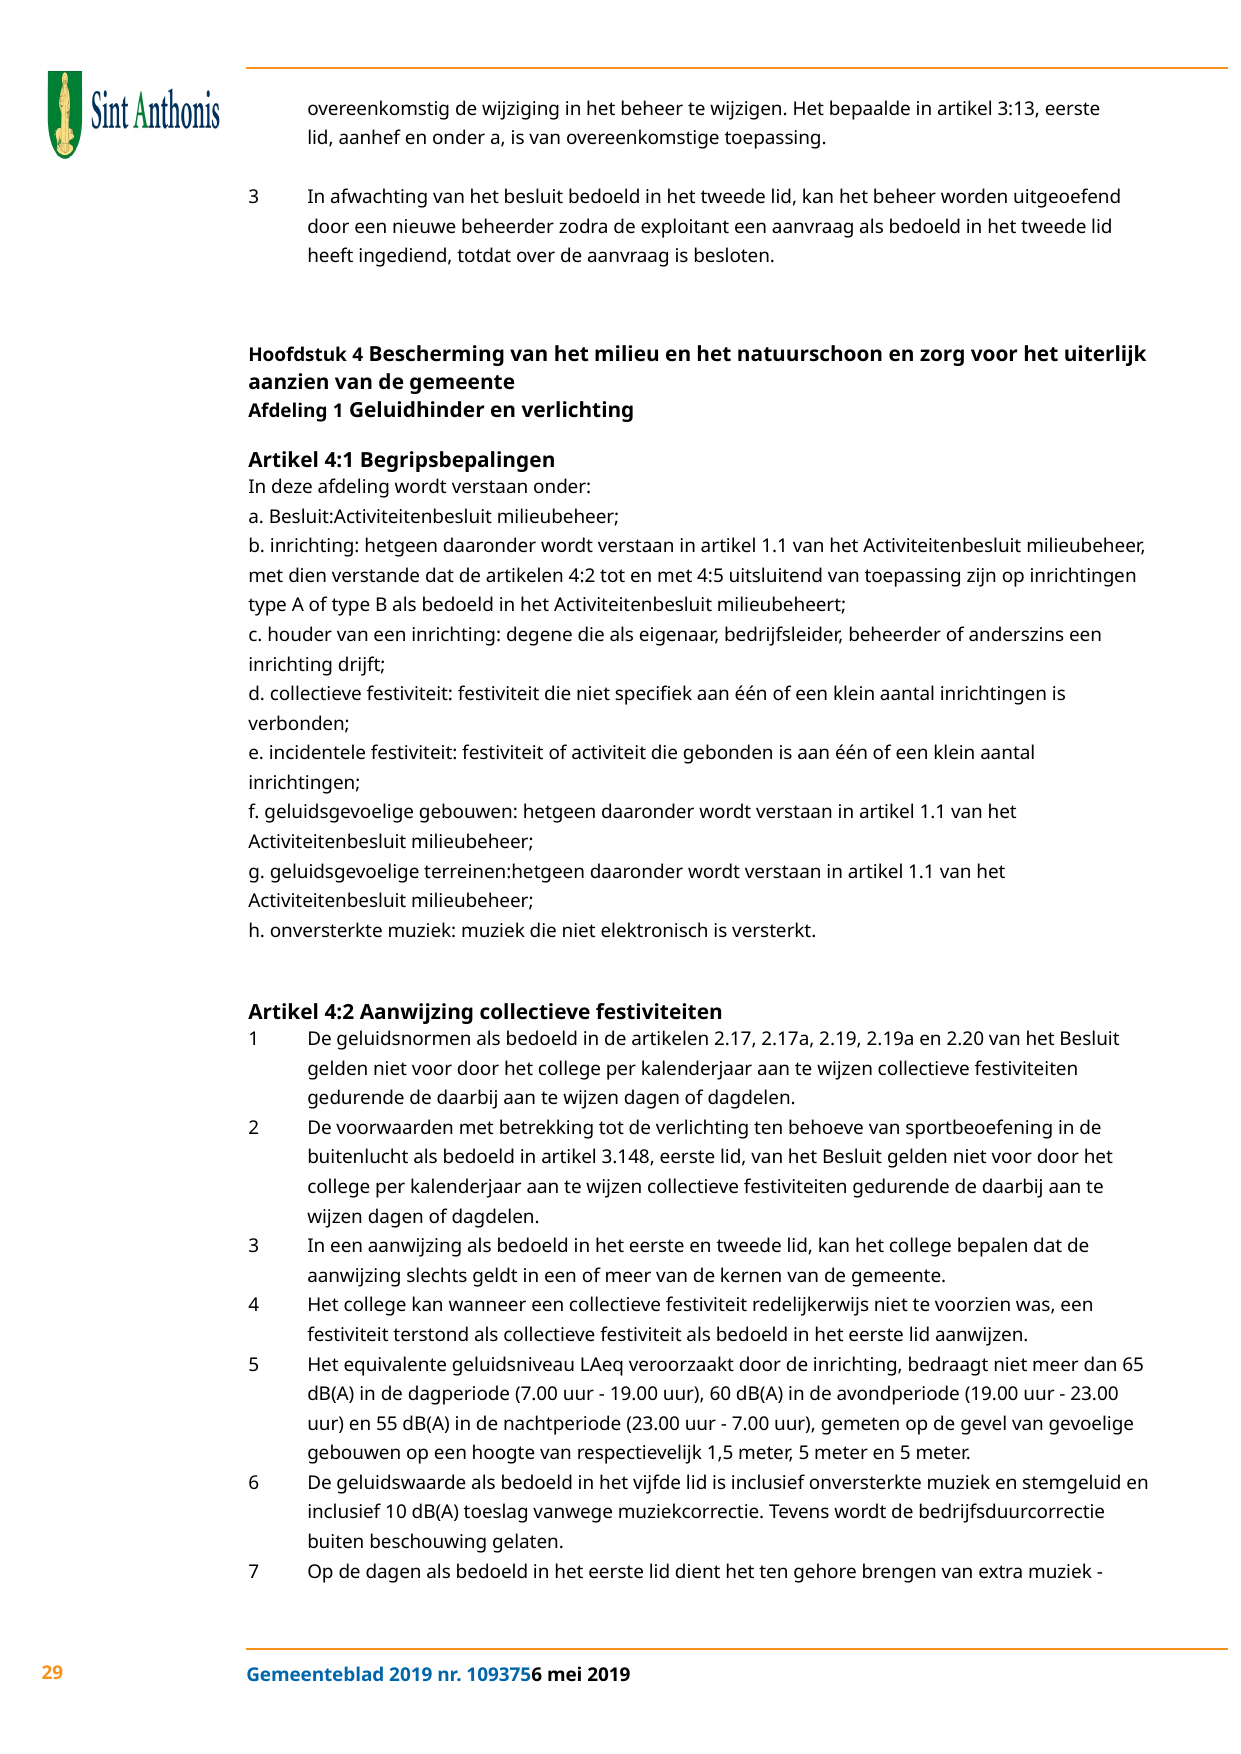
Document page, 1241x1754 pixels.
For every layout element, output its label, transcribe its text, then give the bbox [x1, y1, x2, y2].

text Hoofdstuk 4 Bescherming van het milieu en het natuurschoon en zorg voor het uiterlijk aanzien van de gemeente [248, 339, 1152, 396]
text Artikel 4:2 Aanwijzing collectieve festiviteiten [248, 997, 1152, 1025]
list In afwachting van het besluit bedoeld in het tweede lid, kan het beheer worden uitgeoefend door een nieuwe beheerder zodra de exploitant een aanvraag als bedoeld in het tweede lid heeft ingediend, totdat over de aanvraag is besloten. [248, 183, 1152, 268]
text e. incidentele festiviteit: festiviteit of activiteit die gebonden is aan één of een klein aantal inrichtingen; [248, 739, 1152, 795]
list overeenkomstig de wijziging in het beheer te wijzigen. Het bepaalde in artikel 3:13, eerste [248, 95, 1152, 121]
list Het equivalente geluidsniveau LAeq veroorzaakt door de inrichting, bedraagt niet meer dan 65 dB(A) in de dagperiode (7.00 uur - 19.00 uur), 60 dB(A) in de avondperiode (19.00 uur - 23.00 uur) en 55 dB(A) in de nachtperiode (23.00 uur - 7.00 uur), gemeten op de gevel van gevoelige gebouwen op een hoogte van respectievelijk 1,5 meter, 5 meter en 5 meter. [248, 1351, 1152, 1465]
list De geluidsnormen als bedoeld in de artikelen 2.17, 2.17a, 2.19, 2.19a en 2.20 van het Besluit gelden niet voor door het college per kalenderjaar aan te wijzen collectieve festiviteiten gedurende de daarbij aan te wijzen dagen of dagdelen. [248, 1025, 1152, 1110]
text In deze afdeling wordt verstaan onder: [248, 473, 1152, 499]
list lid, aanhef en onder a, is van overeenkomstige toepassing. [248, 124, 1152, 150]
text c. houder van een inrichting: degene die als eigenaar, bedrijfsleider, beheerder of anderszins een inrichting drijft; [248, 621, 1152, 676]
text f. geluidsgevoelige gebouwen: hetgeen daaronder wordt verstaan in artikel 1.1 van het Activiteitenbesluit milieubeheer; [248, 799, 1152, 854]
text Artikel 4:1 Begripsbepalingen [248, 445, 1152, 473]
text g. geluidsgevoelige terreinen:hetgeen daaronder wordt verstaan in artikel 1.1 van het Activiteitenbesluit milieubeheer; [248, 858, 1152, 913]
list Het college kan wanneer een collectieve festiviteit redelijkerwijs niet te voorzien was, een festiviteit terstond als collectieve festiviteit als bedoeld in het eerste lid aanwijzen. [248, 1292, 1152, 1347]
list De geluidswaarde als bedoeld in het vijfde lid is inclusief onversterkte muziek en stemgeluid en inclusief 10 dB(A) toeslag vanwege muziekcorrectie. Tevens wordt de bedrijfsduurcorrectie buiten beschouwing gelaten. [248, 1469, 1152, 1554]
text a. Besluit:Activiteitenbesluit milieubeheer; [248, 503, 1152, 528]
text h. onversterkte muziek: muziek die niet elektronisch is versterkt. [248, 917, 1152, 943]
picture [41, 47, 231, 172]
text b. inrichting: hetgeen daaronder wordt verstaan in artikel 1.1 van het Activiteitenbesluit milieubeheer, met dien verstande dat de artikelen 4:2 tot en met 4:5 uitsluitend van toepassing zijn op inrichtingen type A of type B als bedoeld in het Activiteitenbesluit milieubeheert; [248, 532, 1152, 617]
text d. collectieve festiviteit: festiviteit die niet specifiek aan één of een klein aantal inrichtingen is verbonden; [248, 680, 1152, 736]
list De voorwaarden met betrekking tot de verlichting ten behoeve van sportbeoefening in de buitenlucht als bedoeld in artikel 3.148, eerste lid, van het Besluit gelden niet voor door het college per kalenderjaar aan te wijzen collectieve festiviteiten gedurende de daarbij aan te wijzen dagen of dagdelen. [248, 1114, 1152, 1229]
list In een aanwijzing als bedoeld in het eerste en tweede lid, kan het college bepalen dat de aanwijzing slechts geldt in een of meer van de kernen van de gemeente. [248, 1232, 1152, 1288]
list Op de dagen als bedoeld in het eerste lid dient het ten gehore brengen van extra muziek [248, 1558, 1152, 1584]
text Afdeling 1 Geluidhinder en verlichting [248, 396, 1152, 424]
